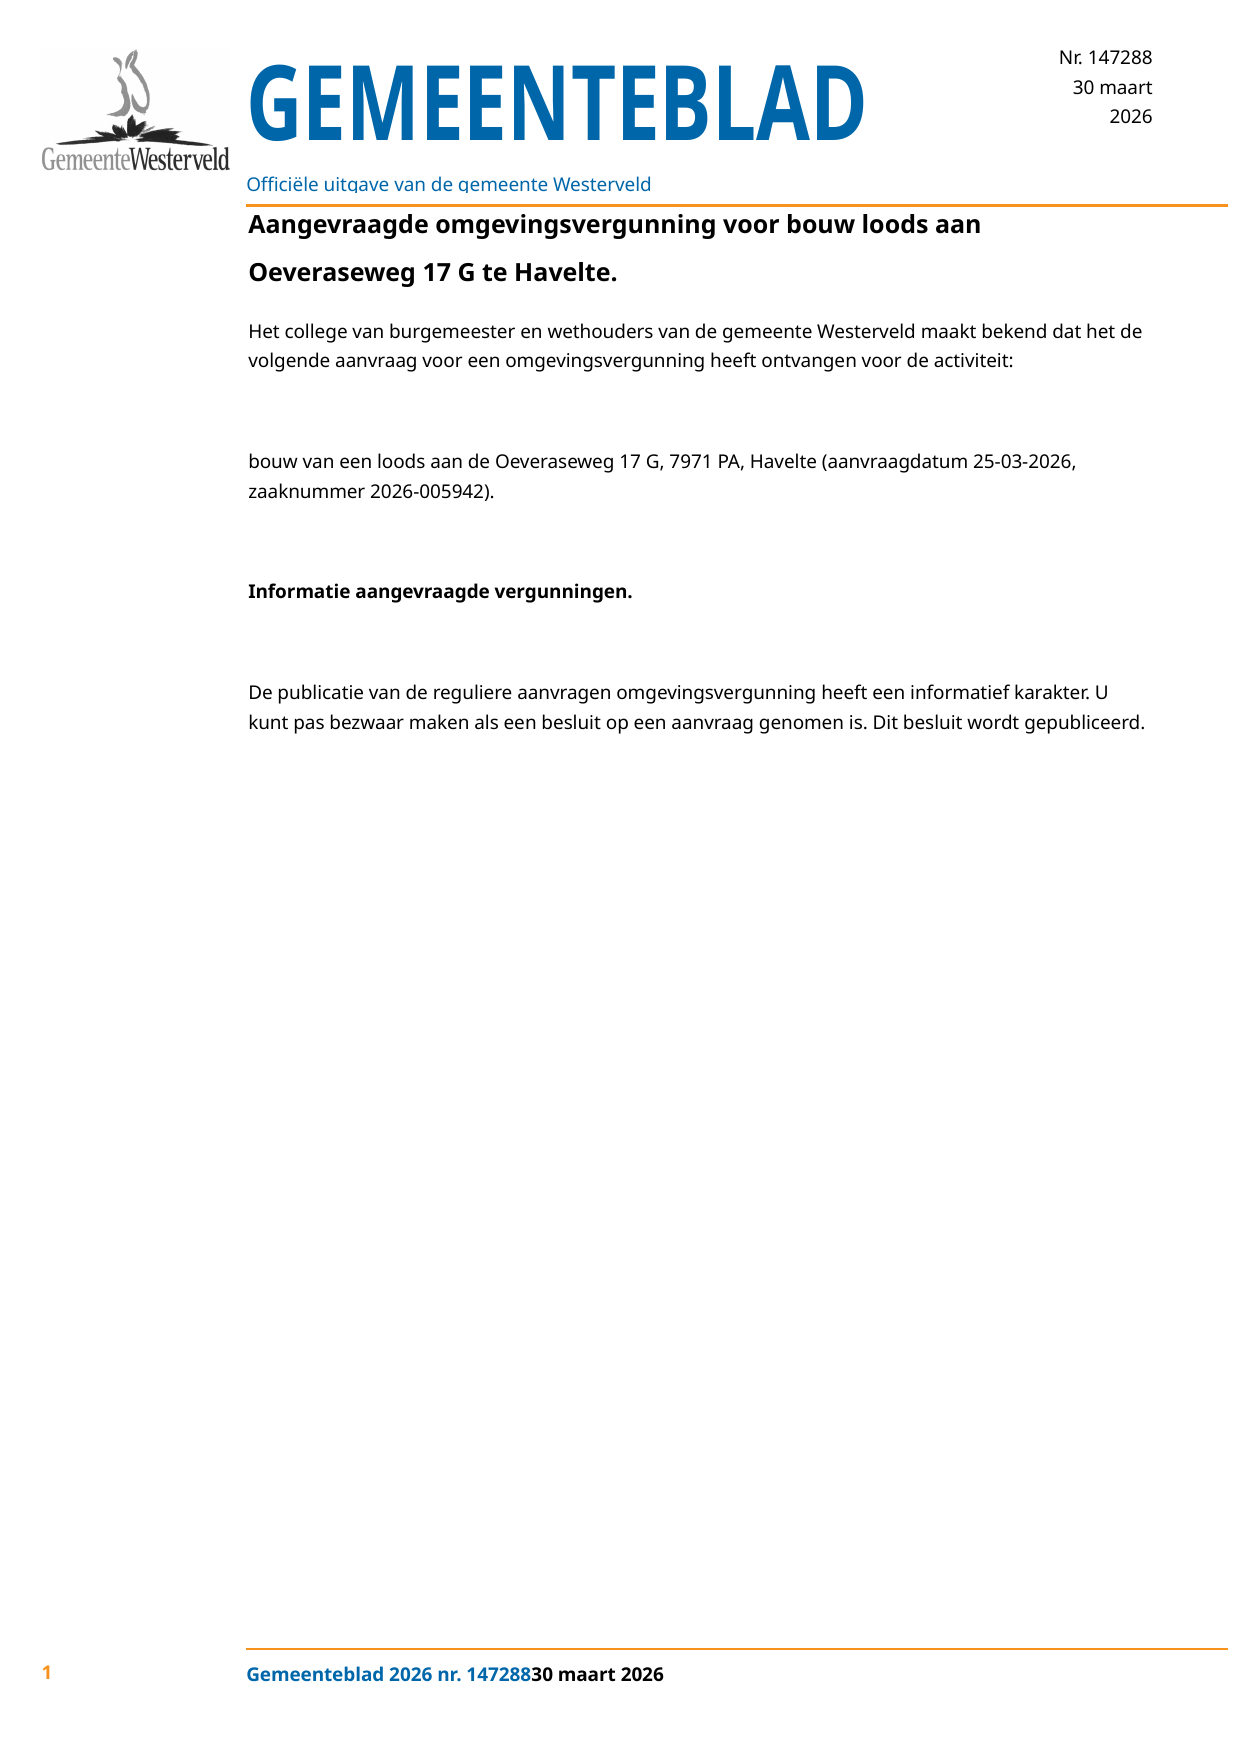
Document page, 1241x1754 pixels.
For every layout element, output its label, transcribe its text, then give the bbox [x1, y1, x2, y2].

text De publicatie van de reguliere aanvragen omgevingsvergunning heeft een informatief karakter. U kunt pas bezwaar maken als een besluit op een aanvraag genomen is. Dit besluit wordt gepubliceerd. [248, 679, 1152, 735]
picture [41, 47, 231, 172]
text Het college van burgemeester en wethouders van de gemeente Westerveld maakt bekend dat het de volgende aanvraag voor een omgevingsvergunning heeft ontvangen voor de activiteit: [248, 318, 1152, 373]
text Aangevraagde omgevingsvergunning voor bouw loods aan Oeveraseweg 17 G te Havelte. [248, 207, 1152, 288]
text Informatie aangevraagde vergunningen. [248, 579, 1152, 604]
text bouw van een loods aan de Oeveraseweg 17 G, 7971 PA, Havelte (aanvraagdatum 25-03-2026, zaaknummer 2026-005942). [248, 448, 1152, 504]
